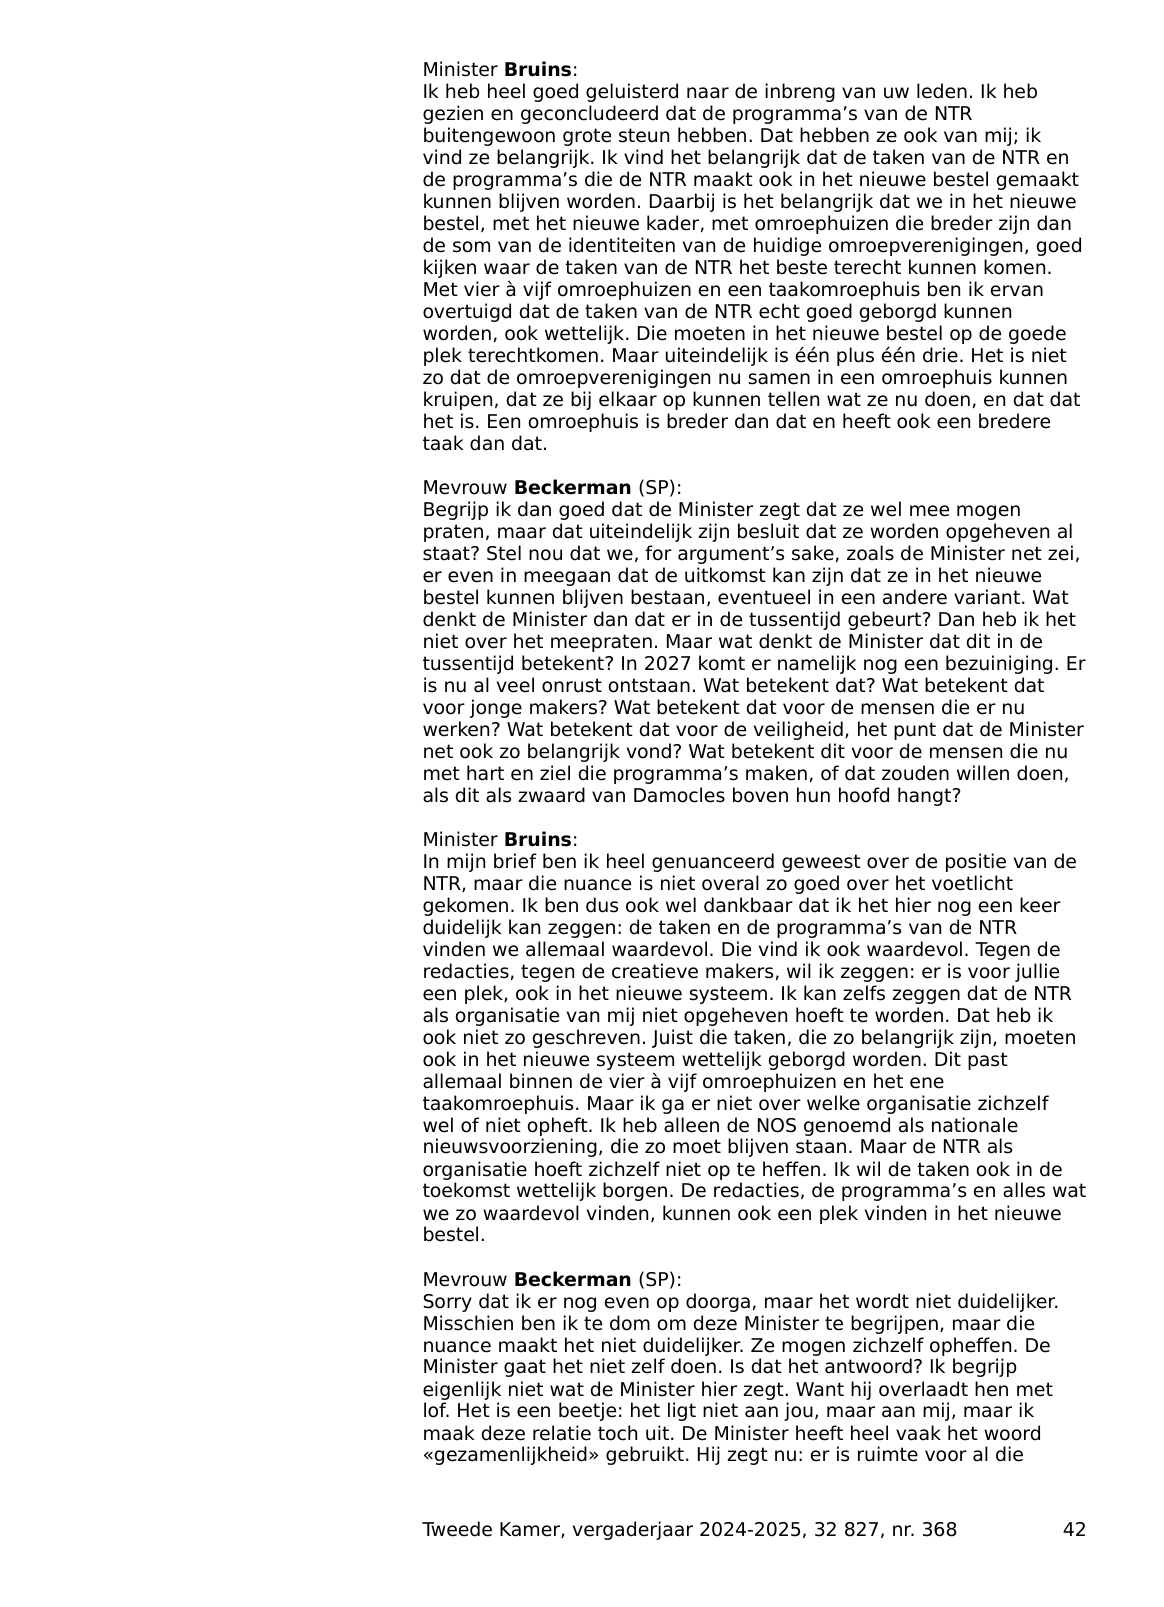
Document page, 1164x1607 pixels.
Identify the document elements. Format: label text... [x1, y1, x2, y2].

text In mijn brief ben ik heel genuanceerd geweest over de positie van de NTR, maar die nuance is niet overal zo goed over het voetlicht gekomen. Ik ben dus ook wel dankbaar dat ik het hier nog een keer duidelijk kan zeggen: de taken en de programma’s van de NTR vinden we allemaal waardevol. Die vind ik ook waardevol. Tegen de redacties, tegen de creatieve makers, wil ik zeggen: er is voor jullie een plek, ook in het nieuwe systeem. Ik kan zelfs zeggen dat de NTR als organisatie van mij niet opgeheven hoeft te worden. Dat heb ik ook niet zo geschreven. Juist die taken, die zo belangrijk zijn, moeten ook in het nieuwe systeem wettelijk geborgd worden. Dit past allemaal binnen de vier à vijf omroephuizen en het ene taakomroephuis. Maar ik ga er niet over welke organisatie zichzelf wel of niet opheft. Ik heb alleen de NOS genoemd als nationale nieuwsvoorziening, die zo moet blijven staan. Maar de NTR als organisatie hoeft zichzelf niet op te heffen. Ik wil de taken ook in de toekomst wettelijk borgen. De redacties, de programma’s en alles wat we zo waardevol vinden, kunnen ook een plek vinden in het nieuwe bestel. [422, 851, 1087, 1246]
text Sorry dat ik er nog even op doorga, maar het wordt niet duidelijker. Misschien ben ik te dom om deze Minister te begrijpen, maar die nuance maakt het niet duidelijker. Ze mogen zichzelf opheffen. De Minister gaat het niet zelf doen. Is dat het antwoord? Ik begrijp eigenlijk niet wat de Minister hier zegt. Want hij overlaadt hen met lof. Het is een beetje: het ligt niet aan jou, maar aan mij, maar ik maak deze relatie toch uit. De Minister heeft heel vaak het woord «gezamenlijkheid» gebruikt. Hij zegt nu: er is ruimte voor al die [422, 1291, 1087, 1466]
text Ik heb heel goed geluisterd naar de inbreng van uw leden. Ik heb gezien en geconcludeerd dat de programma’s van de NTR buitengewoon grote steun hebben. Dat hebben ze ook van mij; ik vind ze belangrijk. Ik vind het belangrijk dat de taken van de NTR en de programma’s die de NTR maakt ook in het nieuwe bestel gemaakt kunnen blijven worden. Daarbij is het belangrijk dat we in het nieuwe bestel, met het nieuwe kader, met omroephuizen die breder zijn dan de som van de identiteiten van de huidige omroepverenigingen, goed kijken waar de taken van de NTR het beste terecht kunnen komen. Met vier à vijf omroephuizen en een taakomroephuis ben ik ervan overtuigd dat de taken van de NTR echt goed geborgd kunnen worden, ook wettelijk. Die moeten in het nieuwe bestel op de goede plek terechtkomen. Maar uiteindelijk is één plus één drie. Het is niet zo dat de omroepverenigingen nu samen in een omroephuis kunnen kruipen, dat ze bij elkaar op kunnen tellen wat ze nu doen, en dat dat het is. Een omroephuis is breder dan dat en heeft ook een bredere taak dan dat. [422, 81, 1087, 455]
text Mevrouw Beckerman (SP): [422, 1268, 1087, 1291]
text Minister Bruins: [422, 829, 1087, 851]
text Mevrouw Beckerman (SP): [422, 477, 1087, 499]
text Begrijp ik dan goed dat de Minister zegt dat ze wel mee mogen praten, maar dat uiteindelijk zijn besluit dat ze worden opgeheven al staat? Stel nou dat we, for argument’s sake, zoals de Minister net zei, er even in meegaan dat de uitkomst kan zijn dat ze in het nieuwe bestel kunnen blijven bestaan, eventueel in een andere variant. Wat denkt de Minister dan dat er in de tussentijd gebeurt? Dan heb ik het niet over het meepraten. Maar wat denkt de Minister dat dit in de tussentijd betekent? In 2027 komt er namelijk nog een bezuiniging. Er is nu al veel onrust ontstaan. Wat betekent dat? Wat betekent dat voor jonge makers? Wat betekent dat voor de mensen die er nu werken? Wat betekent dat voor de veiligheid, het punt dat de Minister net ook zo belangrijk vond? Wat betekent dit voor de mensen die nu met hart en ziel die programma’s maken, of dat zouden willen doen, als dit als zwaard van Damocles boven hun hoofd hangt? [422, 499, 1087, 807]
text Minister Bruins: [422, 59, 1087, 81]
